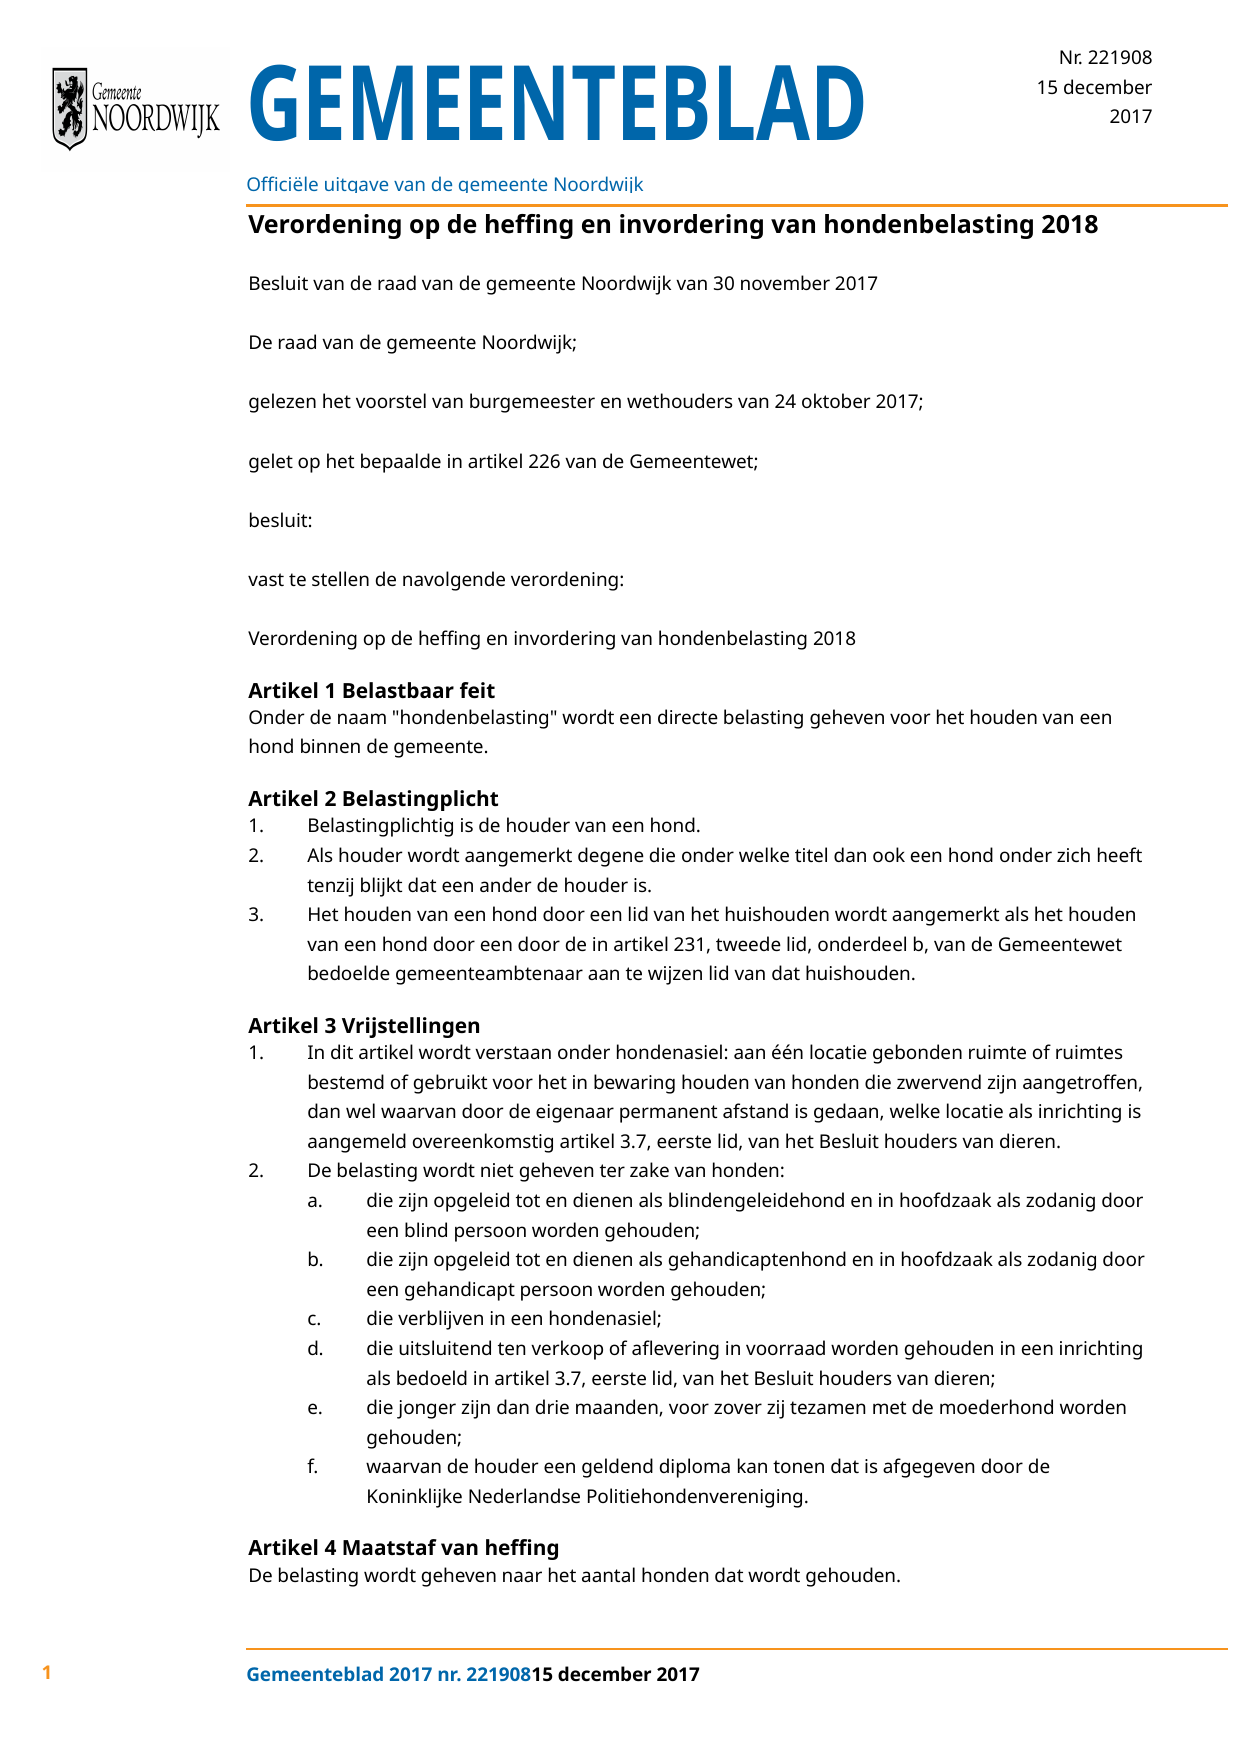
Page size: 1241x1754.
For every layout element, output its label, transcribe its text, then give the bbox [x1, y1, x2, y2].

list die zijn opgeleid tot en dienen als blindengeleidehond en in hoofdzaak als zodanig door een blind persoon worden gehouden; [307, 1187, 1152, 1243]
list die uitsluitend ten verkoop of aflevering in voorraad worden gehouden in een inrichting als bedoeld in artikel 3.7, eerste lid, van het Besluit houders van dieren; [307, 1335, 1152, 1391]
list Belastingplichtig is de houder van een hond. [248, 813, 1152, 838]
list In dit artikel wordt verstaan onder hondenasiel: aan één locatie gebonden ruimte of ruimtes bestemd of gebruikt voor het in bewaring houden van honden die zwervend zijn aangetroffen, dan wel waarvan door de eigenaar permanent afstand is gedaan, welke locatie als inrichting is aangemeld overeenkomstig artikel 3.7, eerste lid, van het Besluit houders van dieren. [248, 1039, 1152, 1154]
text Artikel 3 Vrijstellingen [248, 1011, 1152, 1039]
text Artikel 1 Belastbaar feit [248, 676, 1152, 704]
text Artikel 4 Maatstaf van heffing [248, 1533, 1152, 1562]
text besluit: [248, 507, 1152, 533]
text vast te stellen de navolgende verordening: [248, 566, 1152, 592]
list die verblijven in een hondenasiel; [307, 1306, 1152, 1331]
text Onder de naam "hondenbelasting" wordt een directe belasting geheven voor het houden van een hond binnen de gemeente. [248, 704, 1152, 759]
list De belasting wordt niet geheven ter zake van honden: [248, 1158, 1152, 1183]
text De belasting wordt geheven naar het aantal honden dat wordt gehouden. [248, 1562, 1152, 1588]
list die zijn opgeleid tot en dienen als gehandicaptenhond en in hoofdzaak als zodanig door een gehandicapt persoon worden gehouden; [307, 1246, 1152, 1302]
list waarvan de houder een geldend diploma kan tonen dat is afgegeven door de Koninklijke Nederlandse Politiehondenvereniging. [307, 1453, 1152, 1509]
list Als houder wordt aangemerkt degene die onder welke titel dan ook een hond onder zich heeft tenzij blijkt dat een ander de houder is. [248, 842, 1152, 897]
text gelezen het voorstel van burgemeester en wethouders van 24 oktober 2017; [248, 389, 1152, 414]
text De raad van de gemeente Noordwijk; [248, 329, 1152, 355]
text Besluit van de raad van de gemeente Noordwijk van 30 november 2017 [248, 270, 1152, 296]
picture [41, 47, 231, 172]
text Verordening op de heffing en invordering van hondenbelasting 2018 [248, 207, 1152, 241]
list die jonger zijn dan drie maanden, voor zover zij tezamen met de moederhond worden gehouden; [307, 1394, 1152, 1450]
text Verordening op de heffing en invordering van hondenbelasting 2018 [248, 625, 1152, 651]
text gelet op het bepaalde in artikel 226 van de Gemeentewet; [248, 448, 1152, 473]
list Het houden van een hond door een lid van het huishouden wordt aangemerkt als het houden van een hond door een door de in artikel 231, tweede lid, onderdeel b, van de Gemeentewet bedoelde gemeenteambtenaar aan te wijzen lid van dat huishouden. [248, 901, 1152, 986]
text Artikel 2 Belastingplicht [248, 784, 1152, 813]
